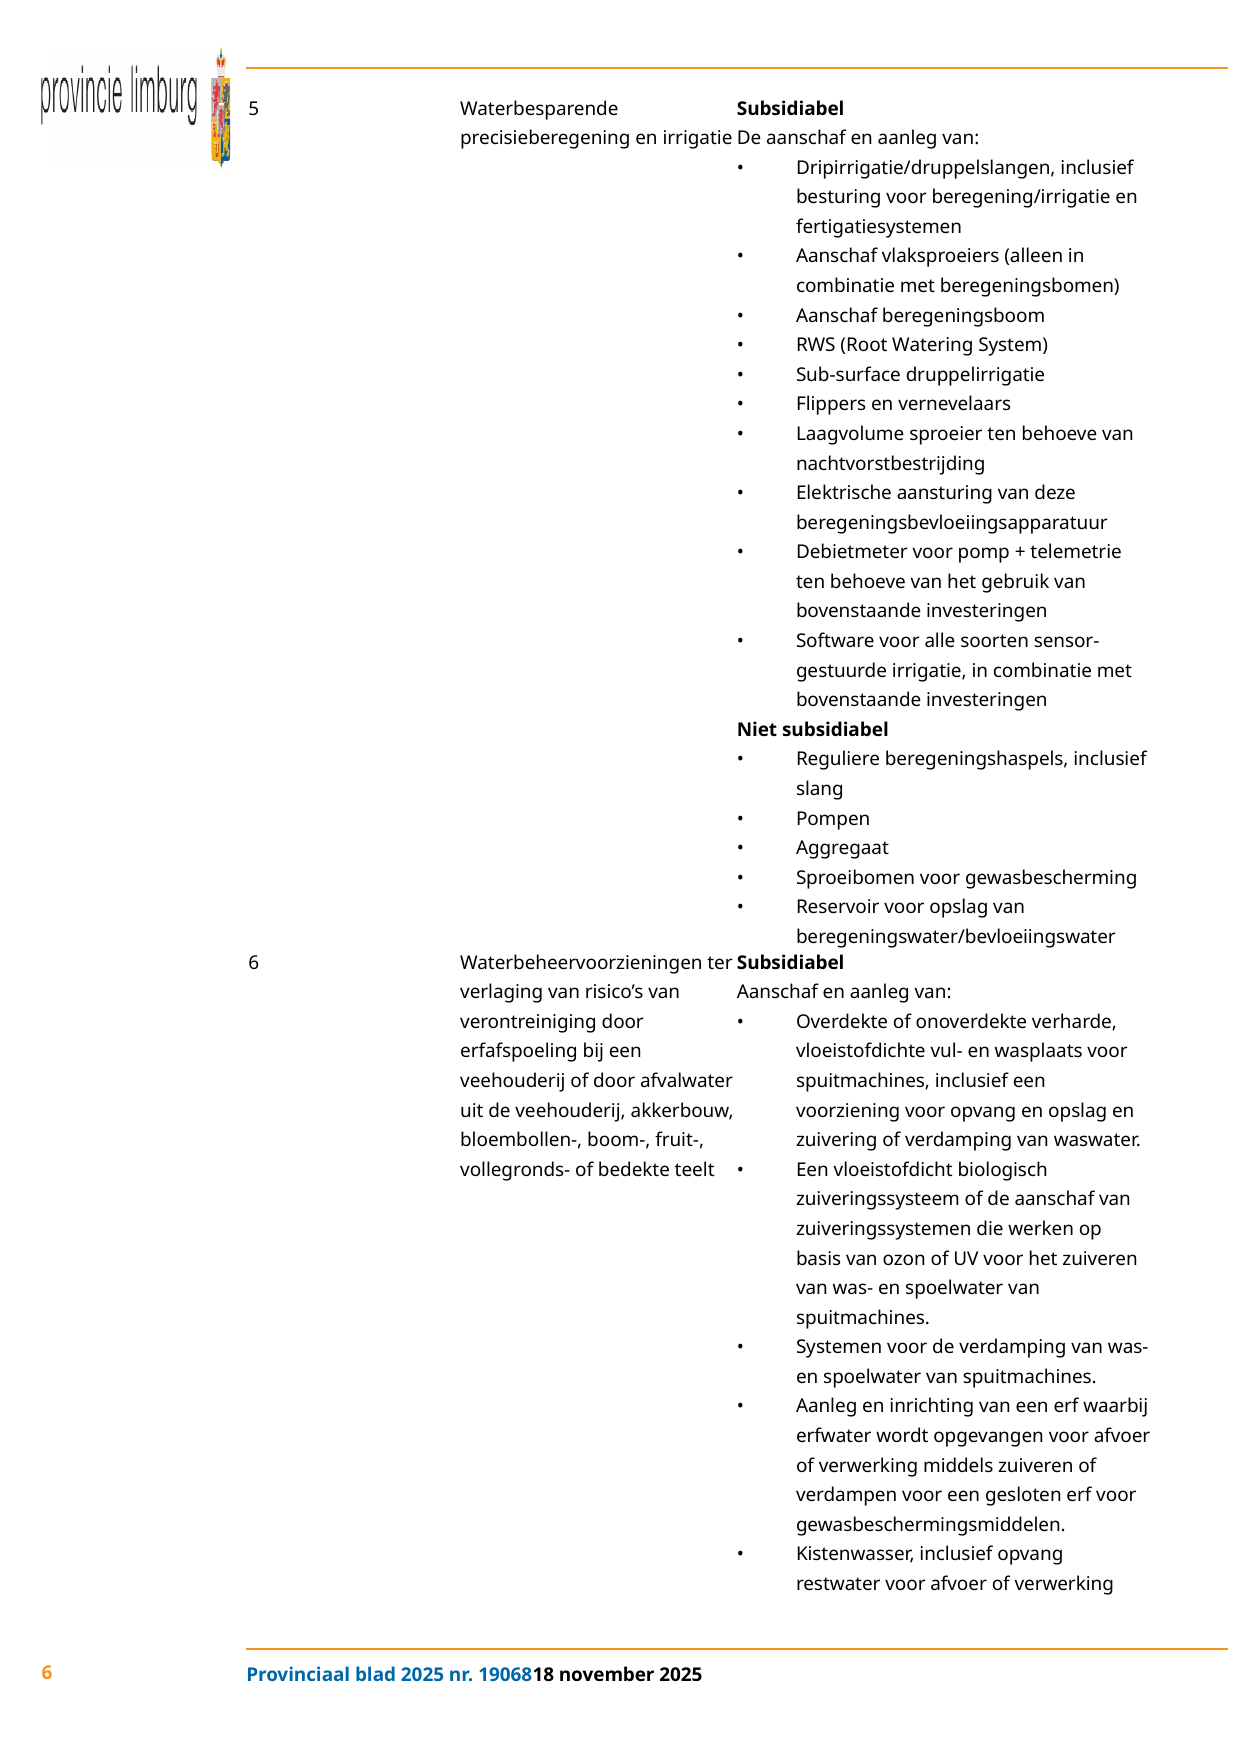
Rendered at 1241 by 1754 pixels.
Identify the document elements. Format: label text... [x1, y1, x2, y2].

table_cell Waterbesparende precisieberegening en irrigatie [460, 95, 737, 949]
table_cell Subsidiabel Aanschaf en aanleg van: Overdekte of onoverdekte verharde, vloeistofdichte vul- en wasplaats voor spuitmachines, inclusief een voorziening voor opvang en opslag en zuivering of verdamping van waswater. Een vloeistofdicht biologisch zuiveringssysteem of de aanschaf van zuiveringssystemen die werken op basis van ozon of UV voor het zuiveren van was- en spoelwater van spuitmachines. Systemen voor de verdamping van was- en spoelwater van spuitmachines. Aanleg en inrichting van een erf waarbij erfwater wordt opgevangen voor afvoer of verwerking middels zuiveren of verdampen voor een gesloten erf voor gewasbeschermingsmiddelen. Kistenwasser, inclusief opvang restwater voor afvoer of verwerking [737, 949, 1152, 1596]
picture [41, 47, 231, 172]
table_cell 5 [248, 95, 460, 949]
table_cell Waterbeheervoorzieningen ter verlaging van risico’s van verontreiniging door erfafspoeling bij een veehouderij of door afvalwater uit de veehouderij, akkerbouw, bloembollen-, boom-, fruit-, vollegronds- of bedekte teelt [460, 949, 737, 1596]
table_cell 6 [248, 949, 460, 1596]
table_cell Subsidiabel De aanschaf en aanleg van: Dripirrigatie/druppelslangen, inclusief besturing voor beregening/irrigatie en fertigatiesystemen Aanschaf vlaksproeiers (alleen in combinatie met beregeningsbomen) Aanschaf beregeningsboom RWS (Root Watering System) Sub-surface druppelirrigatie Flippers en vernevelaars Laagvolume sproeier ten behoeve van nachtvorstbestrijding Elektrische aansturing van deze beregeningsbevloeiingsapparatuur Debietmeter voor pomp + telemetrie ten behoeve van het gebruik van bovenstaande investeringen Software voor alle soorten sensor-gestuurde irrigatie, in combinatie met bovenstaande investeringen Niet subsidiabel Reguliere beregeningshaspels, inclusief slang Pompen Aggregaat Sproeibomen voor gewasbescherming Reservoir voor opslag van beregeningswater/bevloeiingswater [737, 95, 1152, 949]
